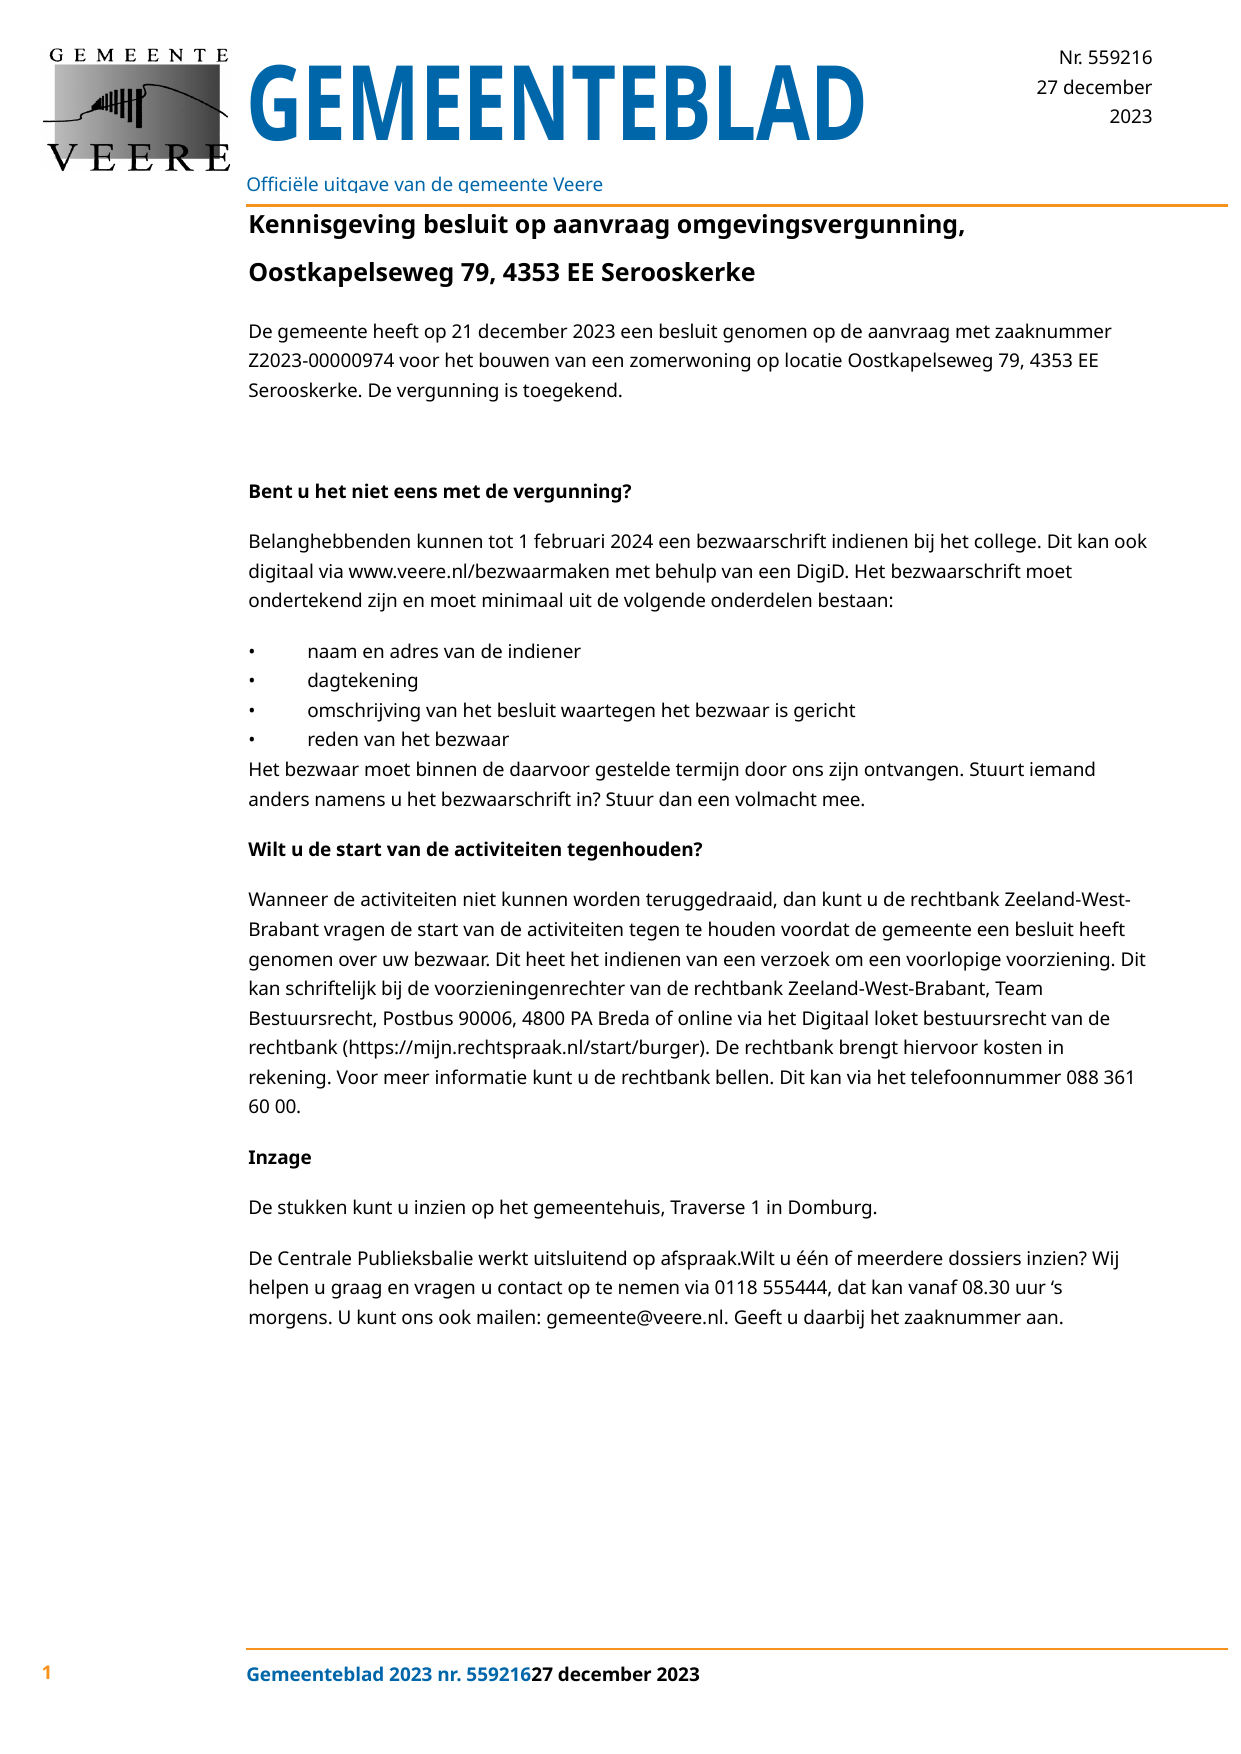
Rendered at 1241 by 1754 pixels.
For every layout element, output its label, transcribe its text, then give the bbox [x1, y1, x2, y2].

text Het bezwaar moet binnen de daarvoor gestelde termijn door ons zijn ontvangen. Stuurt iemand anders namens u het bezwaarschrift in? Stuur dan een volmacht mee. [248, 756, 1152, 812]
text Belanghebbenden kunnen tot 1 februari 2024 een bezwaarschrift indienen bij het college. Dit kan ook digitaal via www.veere.nl/bezwaarmaken met behulp van een DigiD. Het bezwaarschrift moet ondertekend zijn en moet minimaal uit de volgende onderdelen bestaan: [248, 528, 1152, 613]
text De stukken kunt u inzien op het gemeentehuis, Traverse 1 in Domburg. [248, 1194, 1152, 1220]
text Wilt u de start van de activiteiten tegenhouden? [248, 836, 1152, 862]
text De gemeente heeft op 21 december 2023 een besluit genomen op de aanvraag met zaaknummer Z2023-00000974 voor het bouwen van een zomerwoning op locatie Oostkapelseweg 79, 4353 EE Serooskerke. De vergunning is toegekend. [248, 318, 1152, 403]
list omschrijving van het besluit waartegen het bezwaar is gericht [248, 697, 1152, 723]
text Inzage [248, 1144, 1152, 1170]
list reden van het bezwaar [248, 727, 1152, 752]
text De Centrale Publieksbalie werkt uitsluitend op afspraak.Wilt u één of meerdere dossiers inzien? Wij helpen u graag en vragen u contact op te nemen via 0118 555444, dat kan vanaf 08.30 uur ‘s morgens. U kunt ons ook mailen: gemeente@veere.nl. Geeft u daarbij het zaaknummer aan. [248, 1245, 1152, 1330]
text Bent u het niet eens met de vergunning? [248, 478, 1152, 504]
list dagtekening [248, 667, 1152, 693]
text Wanneer de activiteiten niet kunnen worden teruggedraaid, dan kunt u de rechtbank Zeeland-West-Brabant vragen de start van de activiteiten tegen te houden voordat de gemeente een besluit heeft genomen over uw bezwaar. Dit heet het indienen van een verzoek om een voorlopige voorziening. Dit kan schriftelijk bij de voorzieningenrechter van de rechtbank Zeeland-West-Brabant, Team Bestuursrecht, Postbus 90006, 4800 PA Breda of online via het Digitaal loket bestuursrecht van de rechtbank (https://mijn.rechtspraak.nl/start/burger). De rechtbank brengt hiervoor kosten in rekening. Voor meer informatie kunt u de rechtbank bellen. Dit kan via het telefoonnummer 088 361 60 00. [248, 887, 1152, 1119]
list naam en adres van de indiener [248, 638, 1152, 664]
text Kennisgeving besluit op aanvraag omgevingsvergunning, Oostkapelseweg 79, 4353 EE Serooskerke [248, 207, 1152, 288]
picture [41, 47, 231, 172]
